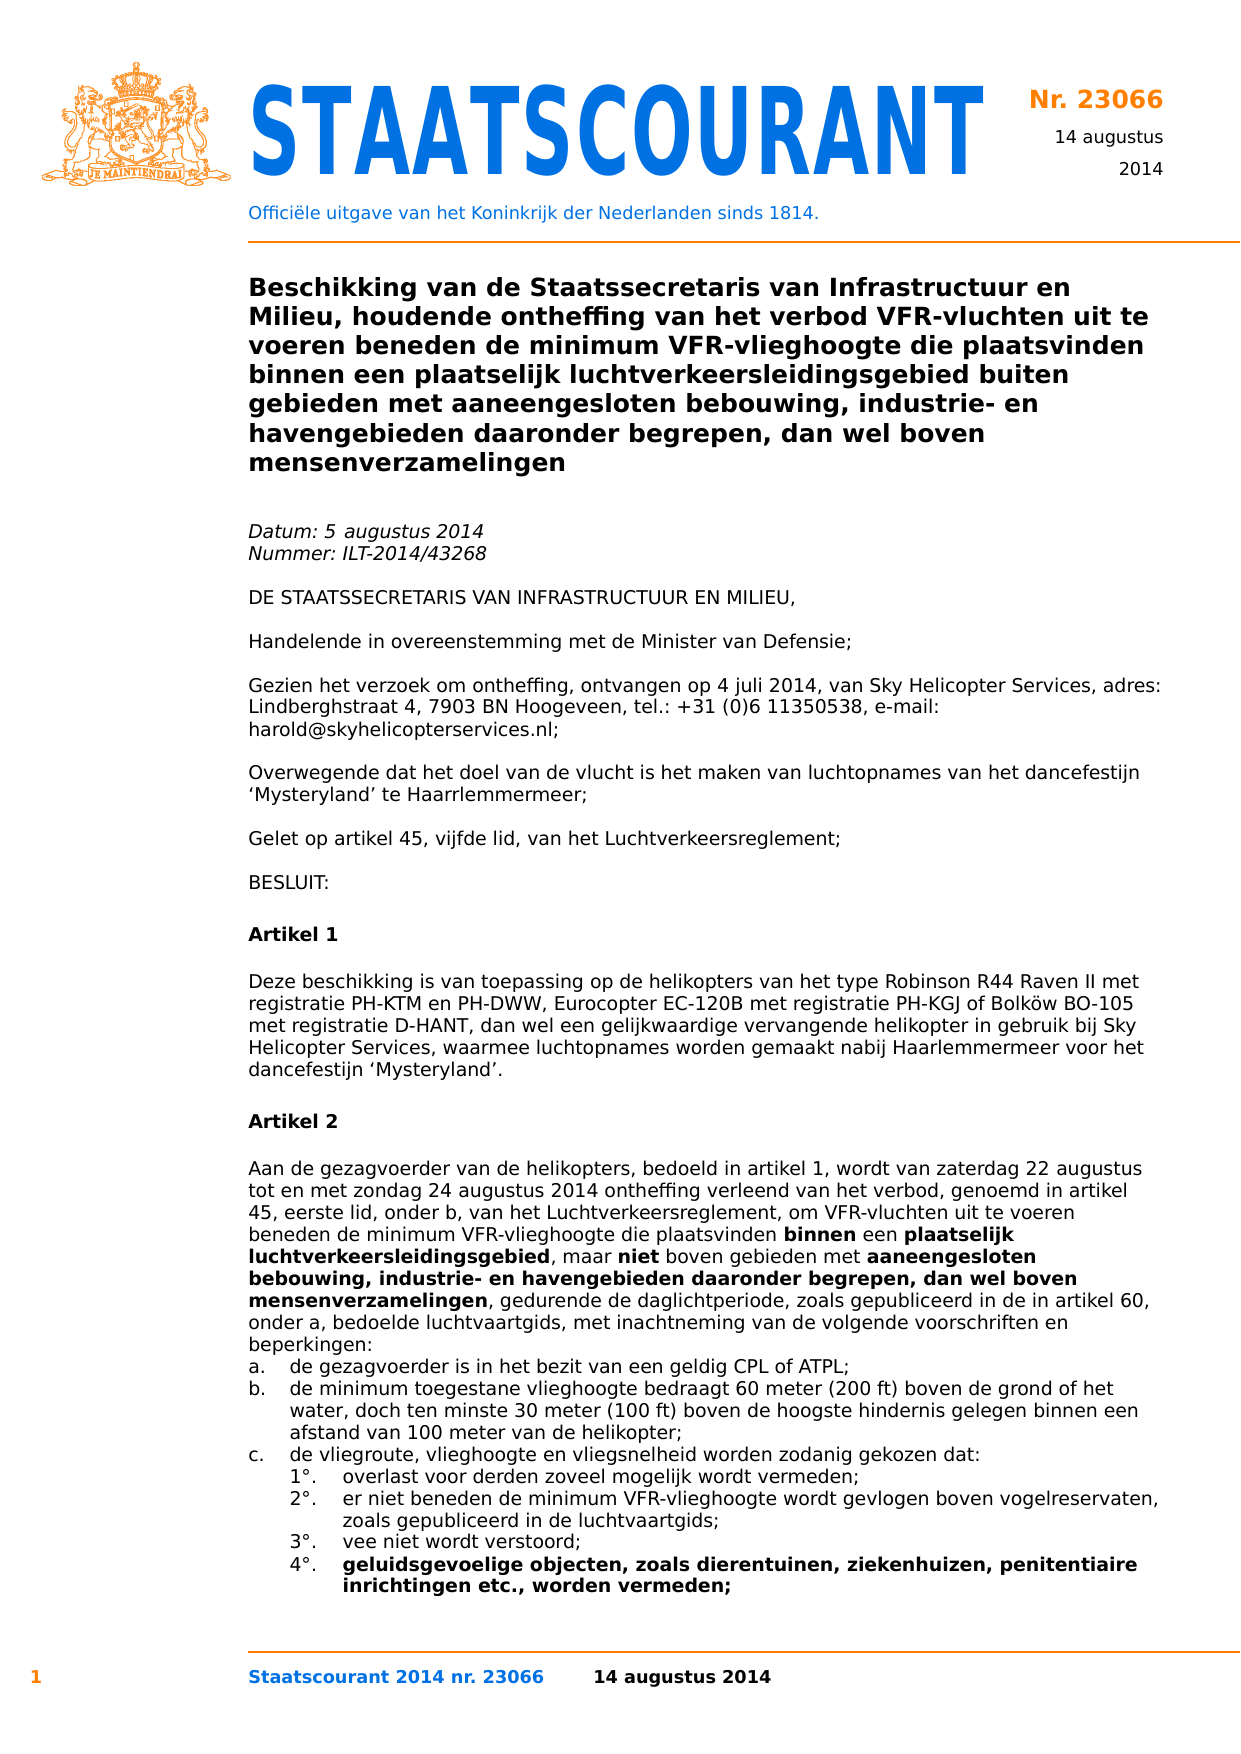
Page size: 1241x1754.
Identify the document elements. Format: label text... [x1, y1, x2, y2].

text DE STAATSSECRETARIS VAN INFRASTRUCTUUR EN MILIEU, [248, 587, 1163, 609]
text 3°. vee niet wordt verstoord; [289, 1531, 1163, 1553]
text c. de vliegroute, vlieghoogte en vliegsnelheid worden zodanig gekozen dat: [248, 1443, 1163, 1466]
text Gezien het verzoek om ontheffing, ontvangen op 4 juli 2014, van Sky Helicopter Services, adres: Lindberghstraat 4, 7903 BN Hoogeveen, tel.: +31 (0)6 11350538, e-mail: harold@skyhelicopterservices.nl; [248, 674, 1163, 740]
text 4°. geluidsgevoelige objecten, zoals dierentuinen, ziekenhuizen, penitentiaire inrichtingen etc., worden vermeden; [289, 1553, 1163, 1597]
text Nummer: ILT-2014/43268 [248, 543, 1163, 565]
text Gelet op artikel 45, vijfde lid, van het Luchtverkeersreglement; [248, 828, 1163, 850]
text Handelende in overeenstemming met de Minister van Defensie; [248, 631, 1163, 653]
table_header [25, 62, 248, 241]
table_cell Officiële uitgave van het Koninkrijk der Nederlanden sinds 1814. [248, 203, 1240, 241]
subtitle Beschikking van de Staatssecretaris van Infrastructuur en Milieu, houdende ontheffing van het verbod VFR-vluchten uit te voeren beneden de minimum VFR-vlieghoogte die plaatsvinden binnen een plaatselijk luchtverkeersleidingsgebied buiten gebieden met aaneengesloten bebouwing, industrie- en havengebieden daaronder begrepen, dan wel boven mensenverzamelingen [248, 273, 1163, 477]
subtitle Artikel 1 [248, 924, 1163, 946]
text Aan de gezagvoerder van de helikopters, bedoeld in artikel 1, wordt van zaterdag 22 augustus tot en met zondag 24 augustus 2014 ontheffing verleend van het verbod, genoemd in artikel 45, eerste lid, onder b, van het Luchtverkeersreglement, om VFR-vluchten uit te voeren beneden de minimum VFR-vlieghoogte die plaatsvinden binnen een plaatselijk luchtverkeersleidingsgebied, maar niet boven gebieden met aaneengesloten bebouwing, industrie- en havengebieden daaronder begrepen, dan wel boven mensenverzamelingen, gedurende de daglichtperiode, zoals gepubliceerd in de in artikel 60, onder a, bedoelde luchtvaartgids, met inachtneming van de volgende voorschriften en beperkingen: [248, 1158, 1163, 1356]
text 2°. er niet beneden de minimum VFR-vlieghoogte wordt gevlogen boven vogelreservaten, zoals gepubliceerd in de luchtvaartgids; [289, 1487, 1163, 1531]
table_cell 14 augustus [998, 121, 1240, 153]
picture [41, 62, 231, 186]
table_header Nr. 23066 [998, 62, 1240, 121]
table_header STAATSCOURANT [248, 62, 998, 203]
text a. de gezagvoerder is in het bezit van een geldig CPL of ATPL; [248, 1356, 1163, 1378]
text 1°. overlast voor derden zoveel mogelijk wordt vermeden; [289, 1466, 1163, 1487]
text Deze beschikking is van toepassing op de helikopters van het type Robinson R44 Raven II met registratie PH-KTM en PH-DWW, Eurocopter EC-120B met registratie PH-KGJ of Bolköw BO-105 met registratie D-HANT, dan wel een gelijkwaardige vervangende helikopter in gebruik bij Sky Helicopter Services, waarmee luchtopnames worden gemaakt nabij Haarlemmermeer voor het dancefestijn ‘Mysteryland’. [248, 971, 1163, 1081]
text BESLUIT: [248, 872, 1163, 894]
subtitle Artikel 2 [248, 1111, 1163, 1133]
text Datum: 5 augustus 2014 [248, 521, 1163, 543]
table_cell 2014 [998, 153, 1240, 203]
text Overwegende dat het doel van de vlucht is het maken van luchtopnames van het dancefestijn ‘Mysteryland’ te Haarrlemmermeer; [248, 762, 1163, 806]
text b. de minimum toegestane vlieghoogte bedraagt 60 meter (200 ft) boven de grond of het water, doch ten minste 30 meter (100 ft) boven de hoogste hindernis gelegen binnen een afstand van 100 meter van de helikopter; [248, 1378, 1163, 1443]
